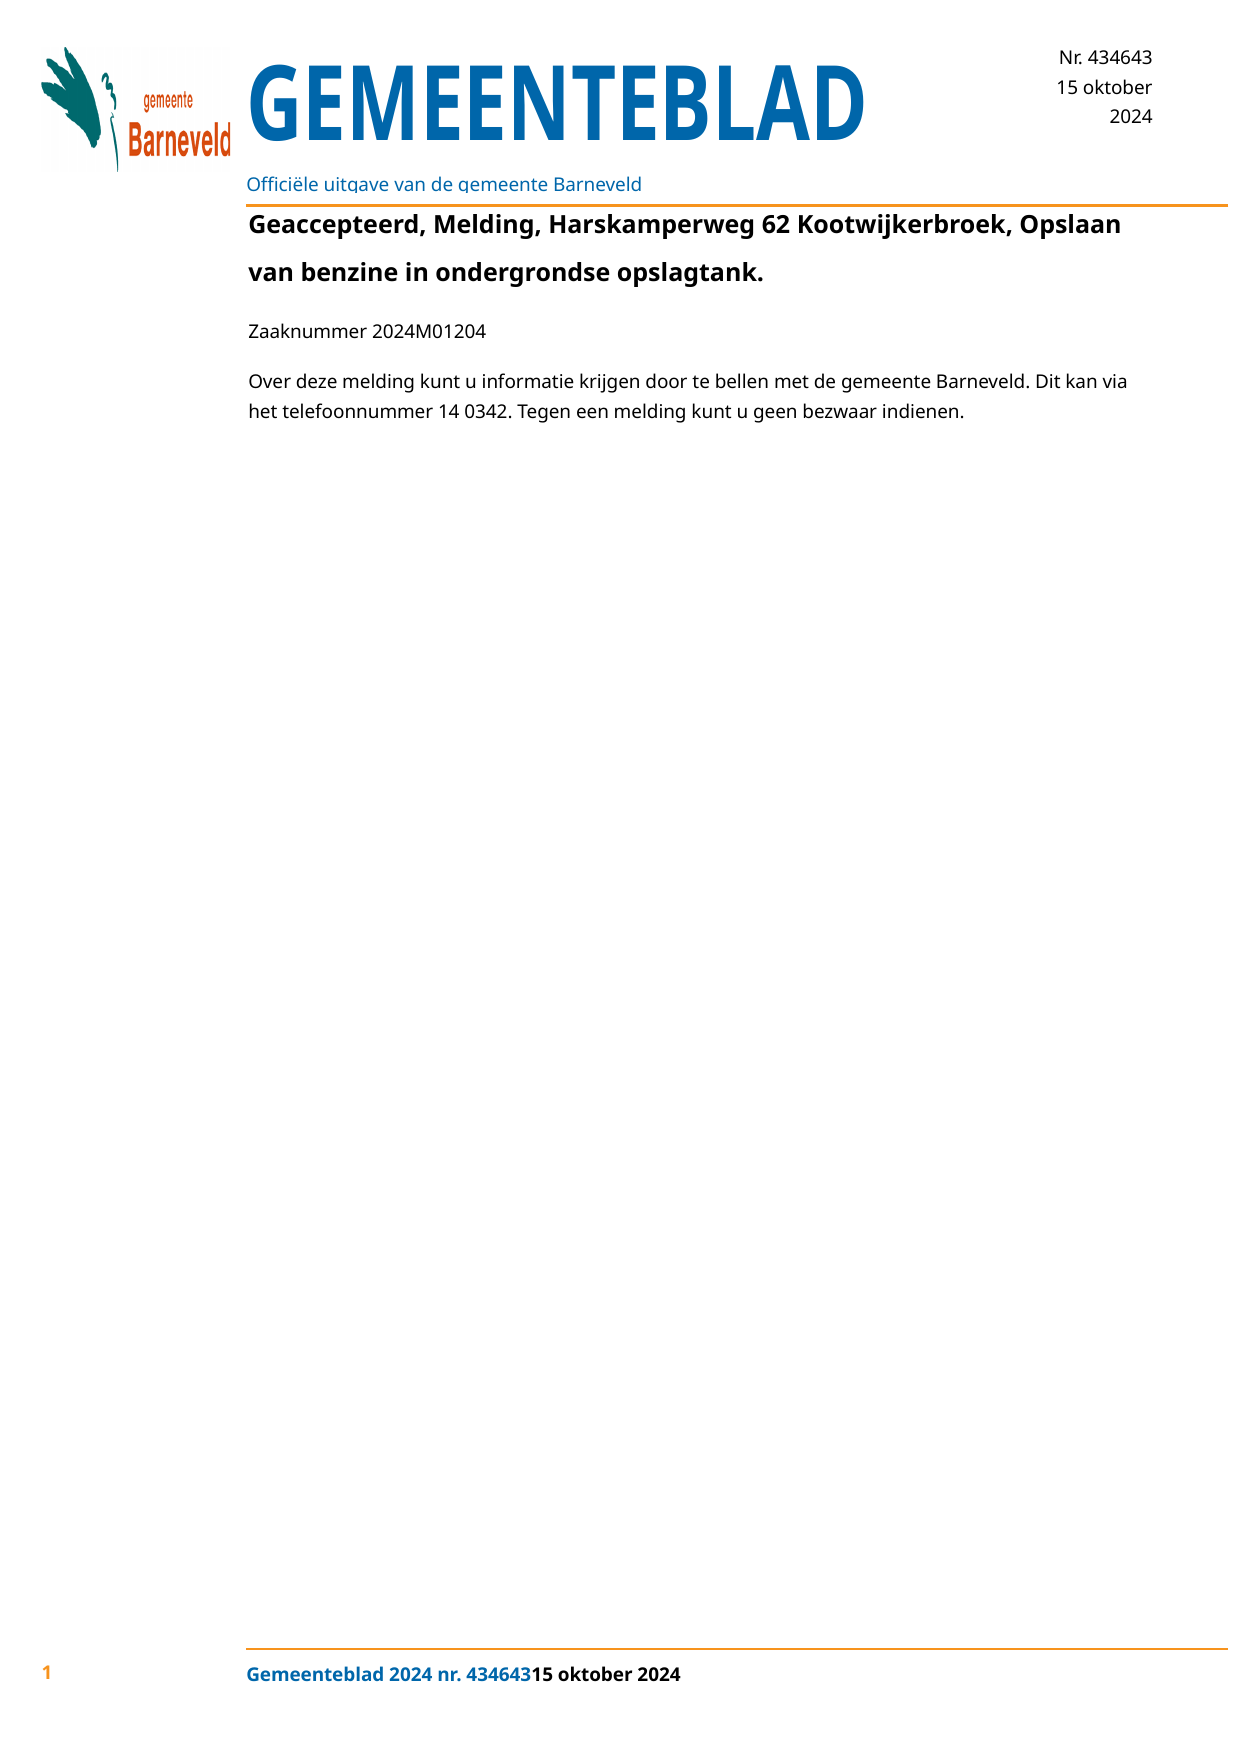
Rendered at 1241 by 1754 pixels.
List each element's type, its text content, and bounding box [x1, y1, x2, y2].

picture [41, 47, 231, 172]
text Geaccepteerd, Melding, Harskamperweg 62 Kootwijkerbroek, Opslaan van benzine in ondergrondse opslagtank. [248, 207, 1152, 288]
text Over deze melding kunt u informatie krijgen door te bellen met de gemeente Barneveld. Dit kan via het telefoonnummer 14 0342. Tegen een melding kunt u geen bezwaar indienen. [248, 368, 1152, 424]
text Zaaknummer 2024M01204 [248, 318, 1152, 344]
